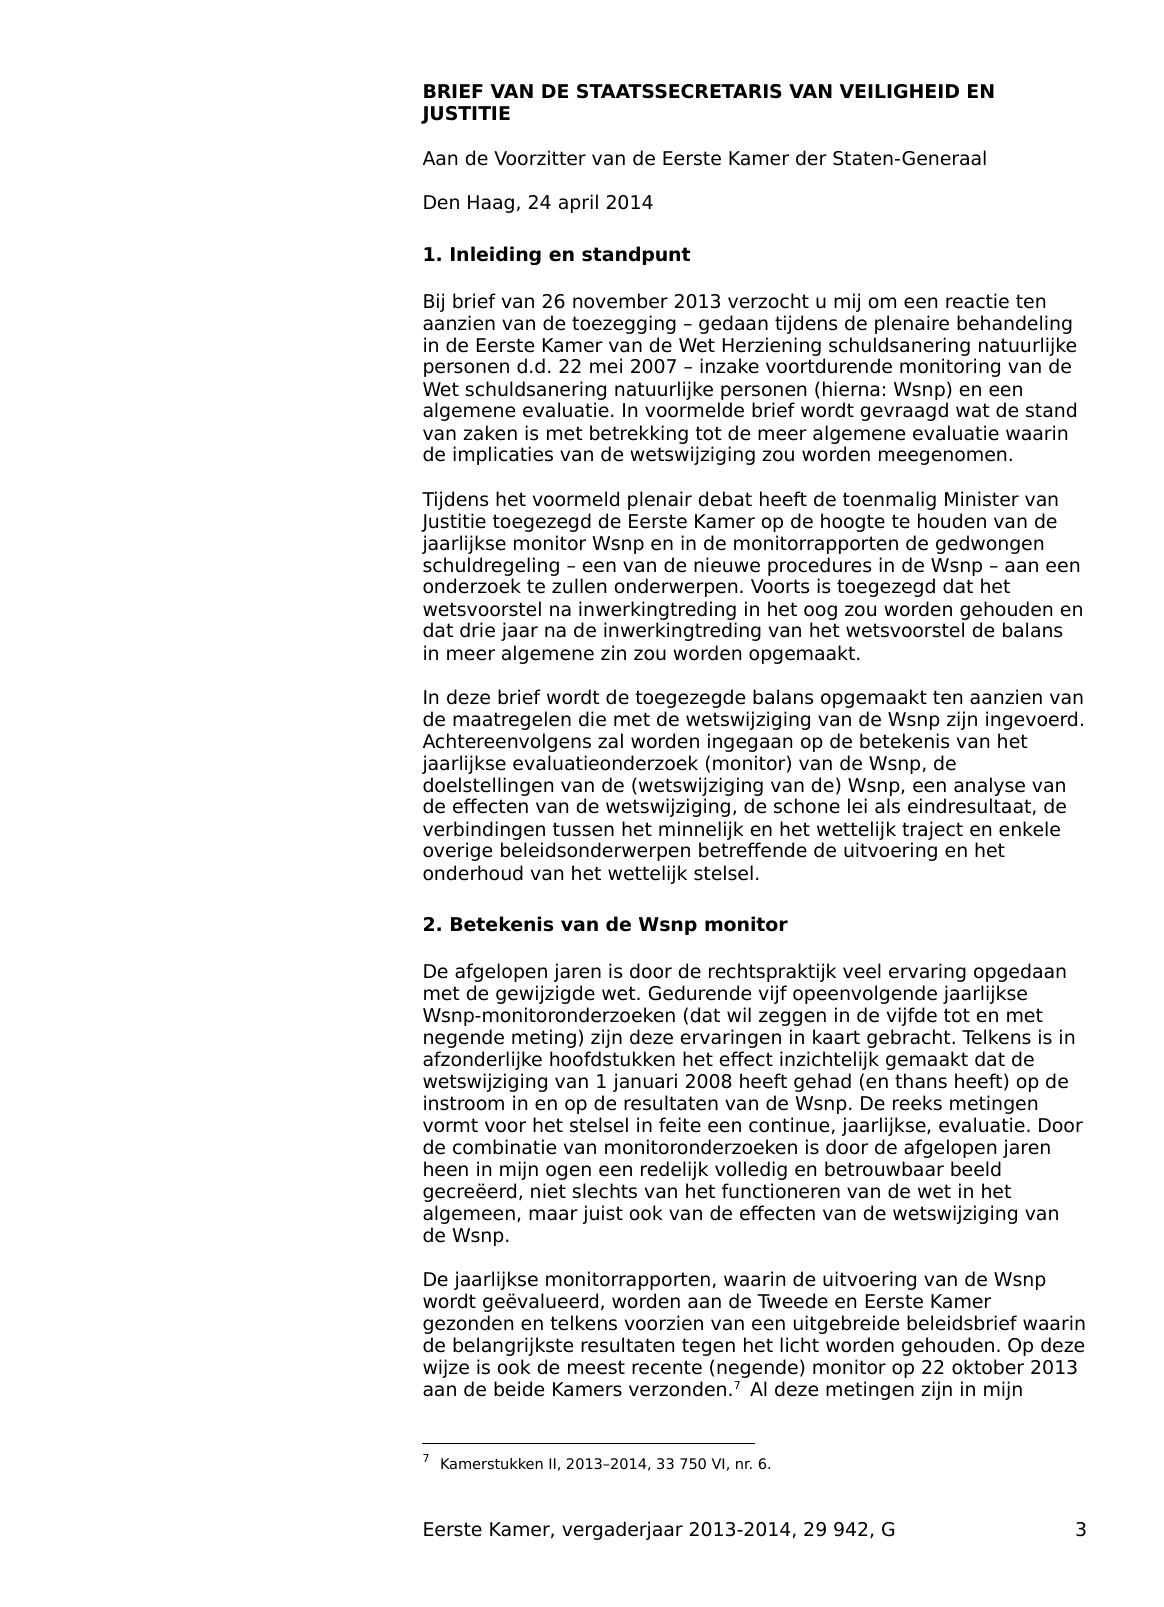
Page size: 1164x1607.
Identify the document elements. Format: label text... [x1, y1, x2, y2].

subtitle 1. Inleiding en standpunt [422, 243, 1087, 266]
text Tijdens het voormeld plenair debat heeft de toenmalig Minister van Justitie toegezegd de Eerste Kamer op de hoogte te houden van de jaarlijkse monitor Wsnp en in de monitorrapporten de gedwongen schuldregeling – een van de nieuwe procedures in de Wsnp – aan een onderzoek te zullen onderwerpen. Voorts is toegezegd dat het wetsvoorstel na inwerkingtreding in het oog zou worden gehouden en dat drie jaar na de inwerkingtreding van het wetsvoorstel de balans in meer algemene zin zou worden opgemaakt. [422, 488, 1087, 664]
text Den Haag, 24 april 2014 [422, 192, 1087, 213]
text Bij brief van 26 november 2013 verzocht u mij om een reactie ten aanzien van de toezegging – gedaan tijdens de plenaire behandeling in de Eerste Kamer van de Wet Herziening schuldsanering natuurlijke personen d.d. 22 mei 2007 – inzake voortdurende monitoring van de Wet schuldsanering natuurlijke personen (hierna: Wsnp) en een algemene evaluatie. In voormelde brief wordt gevraagd wat de stand van zaken is met betrekking tot de meer algemene evaluatie waarin de implicaties van de wetswijziging zou worden meegenomen. [422, 291, 1087, 466]
text In deze brief wordt de toegezegde balans opgemaakt ten aanzien van de maatregelen die met de wetswijziging van de Wsnp zijn ingevoerd. Achtereenvolgens zal worden ingegaan op de betekenis van het jaarlijkse evaluatieonderzoek (monitor) van de Wsnp, de doelstellingen van de (wetswijziging van de) Wsnp, een analyse van de effecten van de wetswijziging, de schone lei als eindresultaat, de verbindingen tussen het minnelijk en het wettelijk traject en enkele overige beleidsonderwerpen betreffende de uitvoering en het onderhoud van het wettelijk stelsel. [422, 687, 1087, 884]
text Kamerstukken II, 2013–2014, 33 750 VI, nr. 6. [422, 1452, 1087, 1474]
text De jaarlijkse monitorrapporten, waarin de uitvoering van de Wsnp wordt geëvalueerd, worden aan de Tweede en Eerste Kamer gezonden en telkens voorzien van een uitgebreide beleidsbrief waarin de belangrijkste resultaten tegen het licht worden gehouden. Op deze wijze is ook de meest recente (negende) monitor op 22 oktober 2013 aan de beide Kamers verzonden. Al deze metingen zijn in mijn [422, 1269, 1087, 1401]
text Aan de Voorzitter van de Eerste Kamer der Staten-Generaal [422, 147, 1087, 169]
subtitle 2. Betekenis van de Wsnp monitor [422, 914, 1087, 936]
text De afgelopen jaren is door de rechtspraktijk veel ervaring opgedaan met de gewijzigde wet. Gedurende vijf opeenvolgende jaarlijkse Wsnp-monitoronderzoeken (dat wil zeggen in de vijfde tot en met negende meting) zijn deze ervaringen in kaart gebracht. Telkens is in afzonderlijke hoofdstukken het effect inzichtelijk gemaakt dat de wetswijziging van 1 januari 2008 heeft gehad (en thans heeft) op de instroom in en op de resultaten van de Wsnp. De reeks metingen vormt voor het stelsel in feite een continue, jaarlijkse, evaluatie. Door de combinatie van monitoronderzoeken is door de afgelopen jaren heen in mijn ogen een redelijk volledig en betrouwbaar beeld gecreëerd, niet slechts van het functioneren van de wet in het algemeen, maar juist ook van de effecten van de wetswijziging van de Wsnp. [422, 961, 1087, 1247]
subtitle BRIEF VAN DE STAATSSECRETARIS VAN VEILIGHEID EN JUSTITIE [422, 81, 1087, 125]
